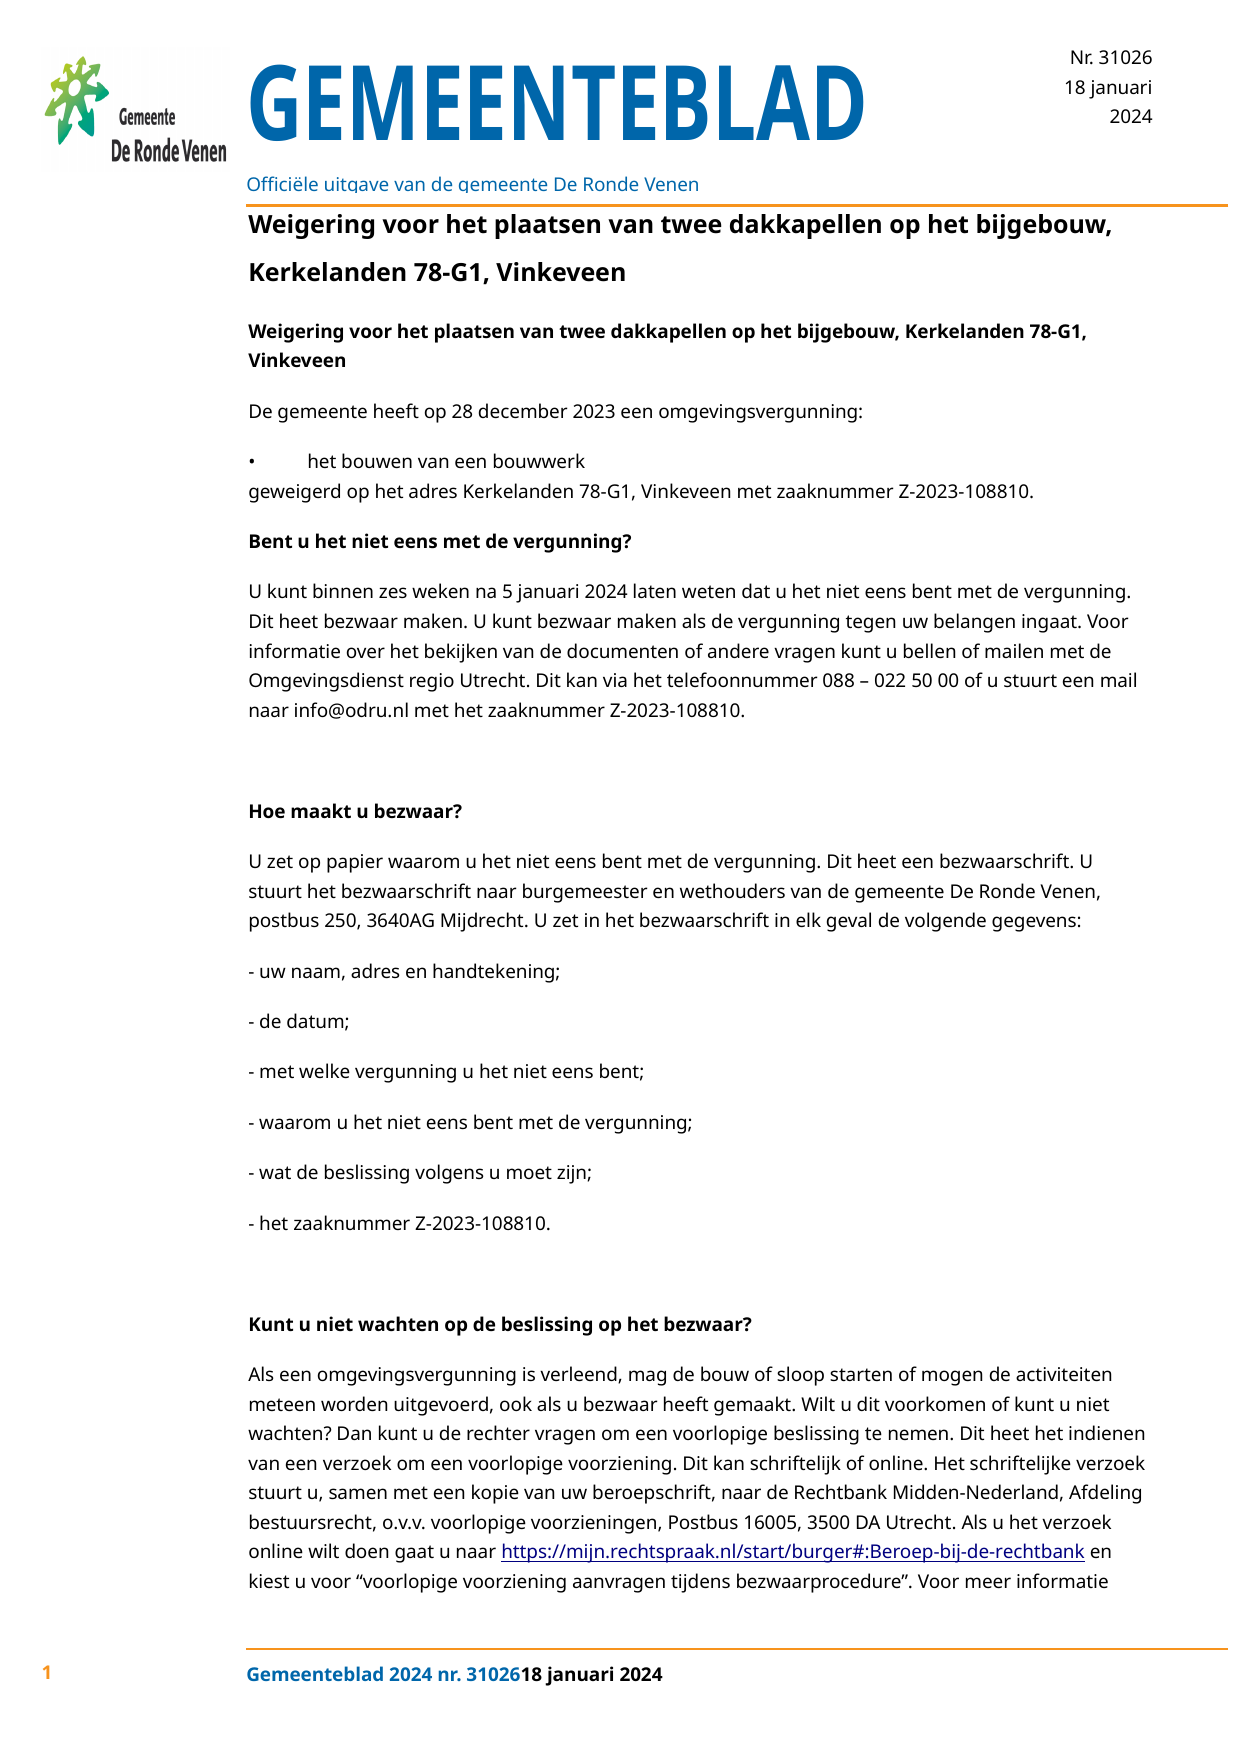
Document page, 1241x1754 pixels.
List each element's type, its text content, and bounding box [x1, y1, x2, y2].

text Hoe maakt u bezwaar? [248, 798, 1152, 824]
text U kunt binnen zes weken na 5 januari 2024 laten weten dat u het niet eens bent met de vergunning. Dit heet bezwaar maken. U kunt bezwaar maken als de vergunning tegen uw belangen ingaat. Voor informatie over het bekijken van de documenten of andere vragen kunt u bellen of mailen met de Omgevingsdienst regio Utrecht. Dit kan via het telefoonnummer 088 – 022 50 00 of u stuurt een mail naar info@odru.nl met het zaaknummer Z-2023-108810. [248, 579, 1152, 723]
text De gemeente heeft op 28 december 2023 een omgevingsvergunning: [248, 398, 1152, 424]
text Bent u het niet eens met de vergunning? [248, 528, 1152, 554]
text Kunt u niet wachten op de beslissing op het bezwaar? [248, 1311, 1152, 1337]
text - uw naam, adres en handtekening; [248, 958, 1152, 984]
picture [41, 47, 231, 172]
text - het zaaknummer Z-2023-108810. [248, 1210, 1152, 1236]
list het bouwen van een bouwwerk [248, 448, 1152, 474]
text - met welke vergunning u het niet eens bent; [248, 1059, 1152, 1084]
text - waarom u het niet eens bent met de vergunning; [248, 1109, 1152, 1135]
text geweigerd op het adres Kerkelanden 78-G1, Vinkeveen met zaaknummer Z-2023-108810. [248, 478, 1152, 504]
text - wat de beslissing volgens u moet zijn; [248, 1159, 1152, 1185]
text Als een omgevingsvergunning is verleend, mag de bouw of sloop starten of mogen de activiteiten meteen worden uitgevoerd, ook als u bezwaar heeft gemaakt. Wilt u dit voorkomen of kunt u niet wachten? Dan kunt u de rechter vragen om een voorlopige beslissing te nemen. Dit heet het indienen van een verzoek om een voorlopige voorziening. Dit kan schriftelijk of online. Het schriftelijke verzoek stuurt u, samen met een kopie van uw beroepschrift, naar de Rechtbank Midden-Nederland, Afdeling bestuursrecht, o.v.v. voorlopige voorzieningen, Postbus 16005, 3500 DA Utrecht. Als u het verzoek online wilt doen gaat u naar https://mijn.rechtspraak.nl/start/burger#:Beroep-bij-de-rechtbank en kiest u voor “voorlopige voorziening aanvragen tijdens bezwaarprocedure”. Voor meer informatie [248, 1361, 1152, 1594]
text - de datum; [248, 1008, 1152, 1034]
text Weigering voor het plaatsen van twee dakkapellen op het bijgebouw, Kerkelanden 78-G1, Vinkeveen [248, 207, 1152, 288]
text U zet op papier waarom u het niet eens bent met de vergunning. Dit heet een bezwaarschrift. U stuurt het bezwaarschrift naar burgemeester en wethouders van de gemeente De Ronde Venen, postbus 250, 3640AG Mijdrecht. U zet in het bezwaarschrift in elk geval de volgende gegevens: [248, 848, 1152, 933]
text Weigering voor het plaatsen van twee dakkapellen op het bijgebouw, Kerkelanden 78-G1, Vinkeveen [248, 318, 1152, 373]
